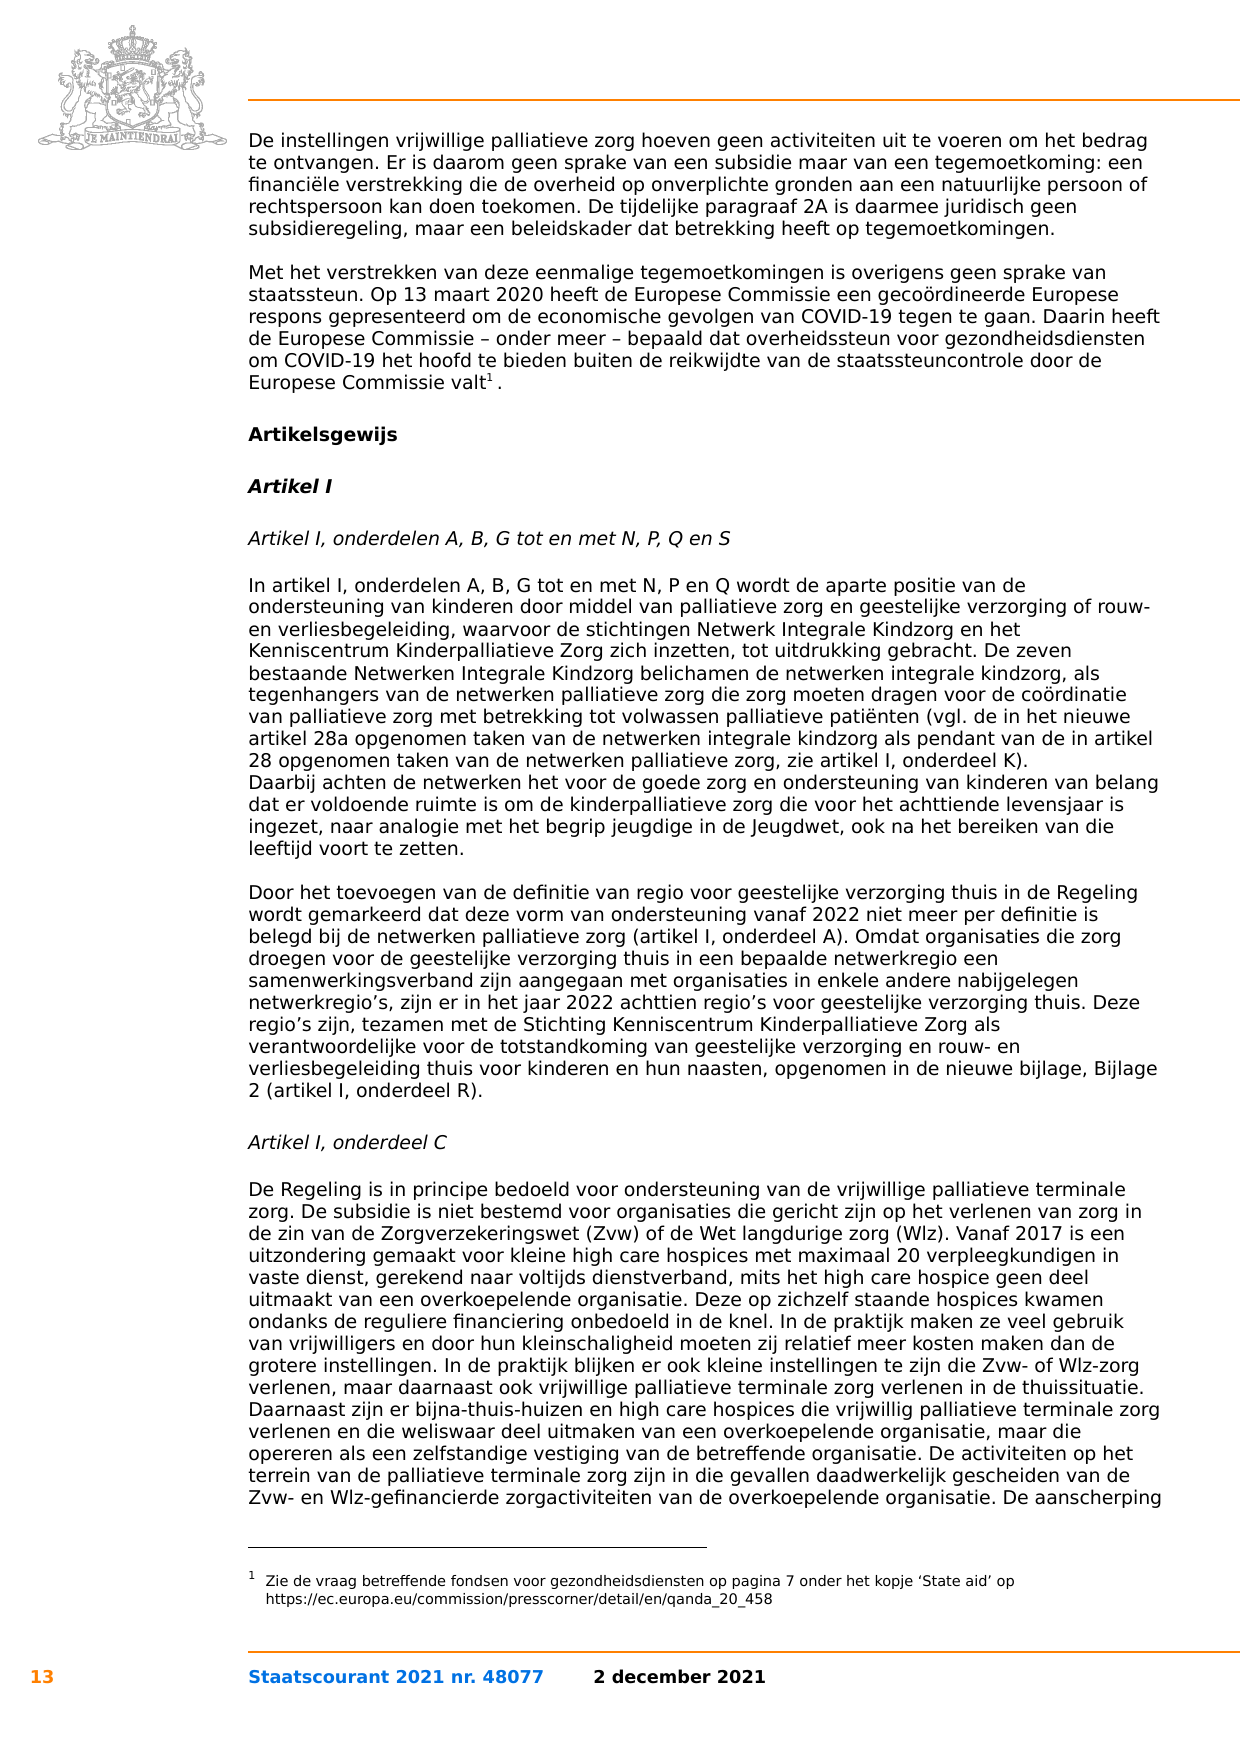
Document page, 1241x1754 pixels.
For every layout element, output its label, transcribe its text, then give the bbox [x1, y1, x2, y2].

text Zie de vraag betreffende fondsen voor gezondheidsdiensten op pagina 7 onder het kopje ‘State aid’ op https://ec.europa.eu/commission/presscorner/detail/en/qanda_20_458 [248, 1569, 1163, 1608]
subtitle Artikel I, onderdeel C [248, 1132, 1163, 1154]
text De instellingen vrijwillige palliatieve zorg hoeven geen activiteiten uit te voeren om het bedrag te ontvangen. Er is daarom geen sprake van een subsidie maar van een tegemoetkoming: een financiële verstrekking die de overheid op onverplichte gronden aan een natuurlijke persoon of rechtspersoon kan doen toekomen. De tijdelijke paragraaf 2A is daarmee juridisch geen subsidieregeling, maar een beleidskader dat betrekking heeft op tegemoetkomingen. [248, 130, 1163, 240]
text In artikel I, onderdelen A, B, G tot en met N, P en Q wordt de aparte positie van de ondersteuning van kinderen door middel van palliatieve zorg en geestelijke verzorging of rouw- en verliesbegeleiding, waarvoor de stichtingen Netwerk Integrale Kindzorg en het Kenniscentrum Kinderpalliatieve Zorg zich inzetten, tot uitdrukking gebracht. De zeven bestaande Netwerken Integrale Kindzorg belichamen de netwerken integrale kindzorg, als tegenhangers van de netwerken palliatieve zorg die zorg moeten dragen voor de coördinatie van palliatieve zorg met betrekking tot volwassen palliatieve patiënten (vgl. de in het nieuwe artikel 28a opgenomen taken van de netwerken integrale kindzorg als pendant van de in artikel 28 opgenomen taken van de netwerken palliatieve zorg, zie artikel I, onderdeel K). [248, 574, 1163, 772]
subtitle Artikel I, onderdelen A, B, G tot en met N, P, Q en S [248, 527, 1163, 549]
picture [38, 25, 227, 150]
subtitle Artikelsgewijs [248, 423, 1163, 446]
subtitle Artikel I [248, 476, 1163, 497]
text Met het verstrekken van deze eenmalige tegemoetkomingen is overigens geen sprake van staatssteun. Op 13 maart 2020 heeft de Europese Commissie een gecoördineerde Europese respons gepresenteerd om de economische gevolgen van COVID-19 tegen te gaan. Daarin heeft de Europese Commissie – onder meer – bepaald dat overheidssteun voor gezondheidsdiensten om COVID-19 het hoofd te bieden buiten de reikwijdte van de staatssteuncontrole door de Europese Commissie valt. [248, 262, 1163, 393]
text De Regeling is in principe bedoeld voor ondersteuning van de vrijwillige palliatieve terminale zorg. De subsidie is niet bestemd voor organisaties die gericht zijn op het verlenen van zorg in de zin van de Zorgverzekeringswet (Zvw) of de Wet langdurige zorg (Wlz). Vanaf 2017 is een uitzondering gemaakt voor kleine high care hospices met maximaal 20 verpleegkundigen in vaste dienst, gerekend naar voltijds dienstverband, mits het high care hospice geen deel uitmaakt van een overkoepelende organisatie. Deze op zichzelf staande hospices kwamen ondanks de reguliere financiering onbedoeld in de knel. In de praktijk maken ze veel gebruik van vrijwilligers en door hun kleinschaligheid moeten zij relatief meer kosten maken dan de grotere instellingen. In de praktijk blijken er ook kleine instellingen te zijn die Zvw- of Wlz-zorg verlenen, maar daarnaast ook vrijwillige palliatieve terminale zorg verlenen in de thuissituatie. Daarnaast zijn er bijna-thuis-huizen en high care hospices die vrijwillig palliatieve terminale zorg verlenen en die weliswaar deel uitmaken van een overkoepelende organisatie, maar die opereren als een zelfstandige vestiging van de betreffende organisatie. De activiteiten op het terrein van de palliatieve terminale zorg zijn in die gevallen daadwerkelijk gescheiden van de Zvw- en Wlz-gefinancierde zorgactiviteiten van de overkoepelende organisatie. De aanscherping [248, 1179, 1163, 1508]
text Daarbij achten de netwerken het voor de goede zorg en ondersteuning van kinderen van belang dat er voldoende ruimte is om de kinderpalliatieve zorg die voor het achttiende levensjaar is ingezet, naar analogie met het begrip jeugdige in de Jeugdwet, ook na het bereiken van die leeftijd voort te zetten. [248, 772, 1163, 860]
text Door het toevoegen van de definitie van regio voor geestelijke verzorging thuis in de Regeling wordt gemarkeerd dat deze vorm van ondersteuning vanaf 2022 niet meer per definitie is belegd bij de netwerken palliatieve zorg (artikel I, onderdeel A). Omdat organisaties die zorg droegen voor de geestelijke verzorging thuis in een bepaalde netwerkregio een samenwerkingsverband zijn aangegaan met organisaties in enkele andere nabijgelegen netwerkregio’s, zijn er in het jaar 2022 achttien regio’s voor geestelijke verzorging thuis. Deze regio’s zijn, tezamen met de Stichting Kenniscentrum Kinderpalliatieve Zorg als verantwoordelijke voor de totstandkoming van geestelijke verzorging en rouw- en verliesbegeleiding thuis voor kinderen en hun naasten, opgenomen in de nieuwe bijlage, Bijlage 2 (artikel I, onderdeel R). [248, 882, 1163, 1102]
